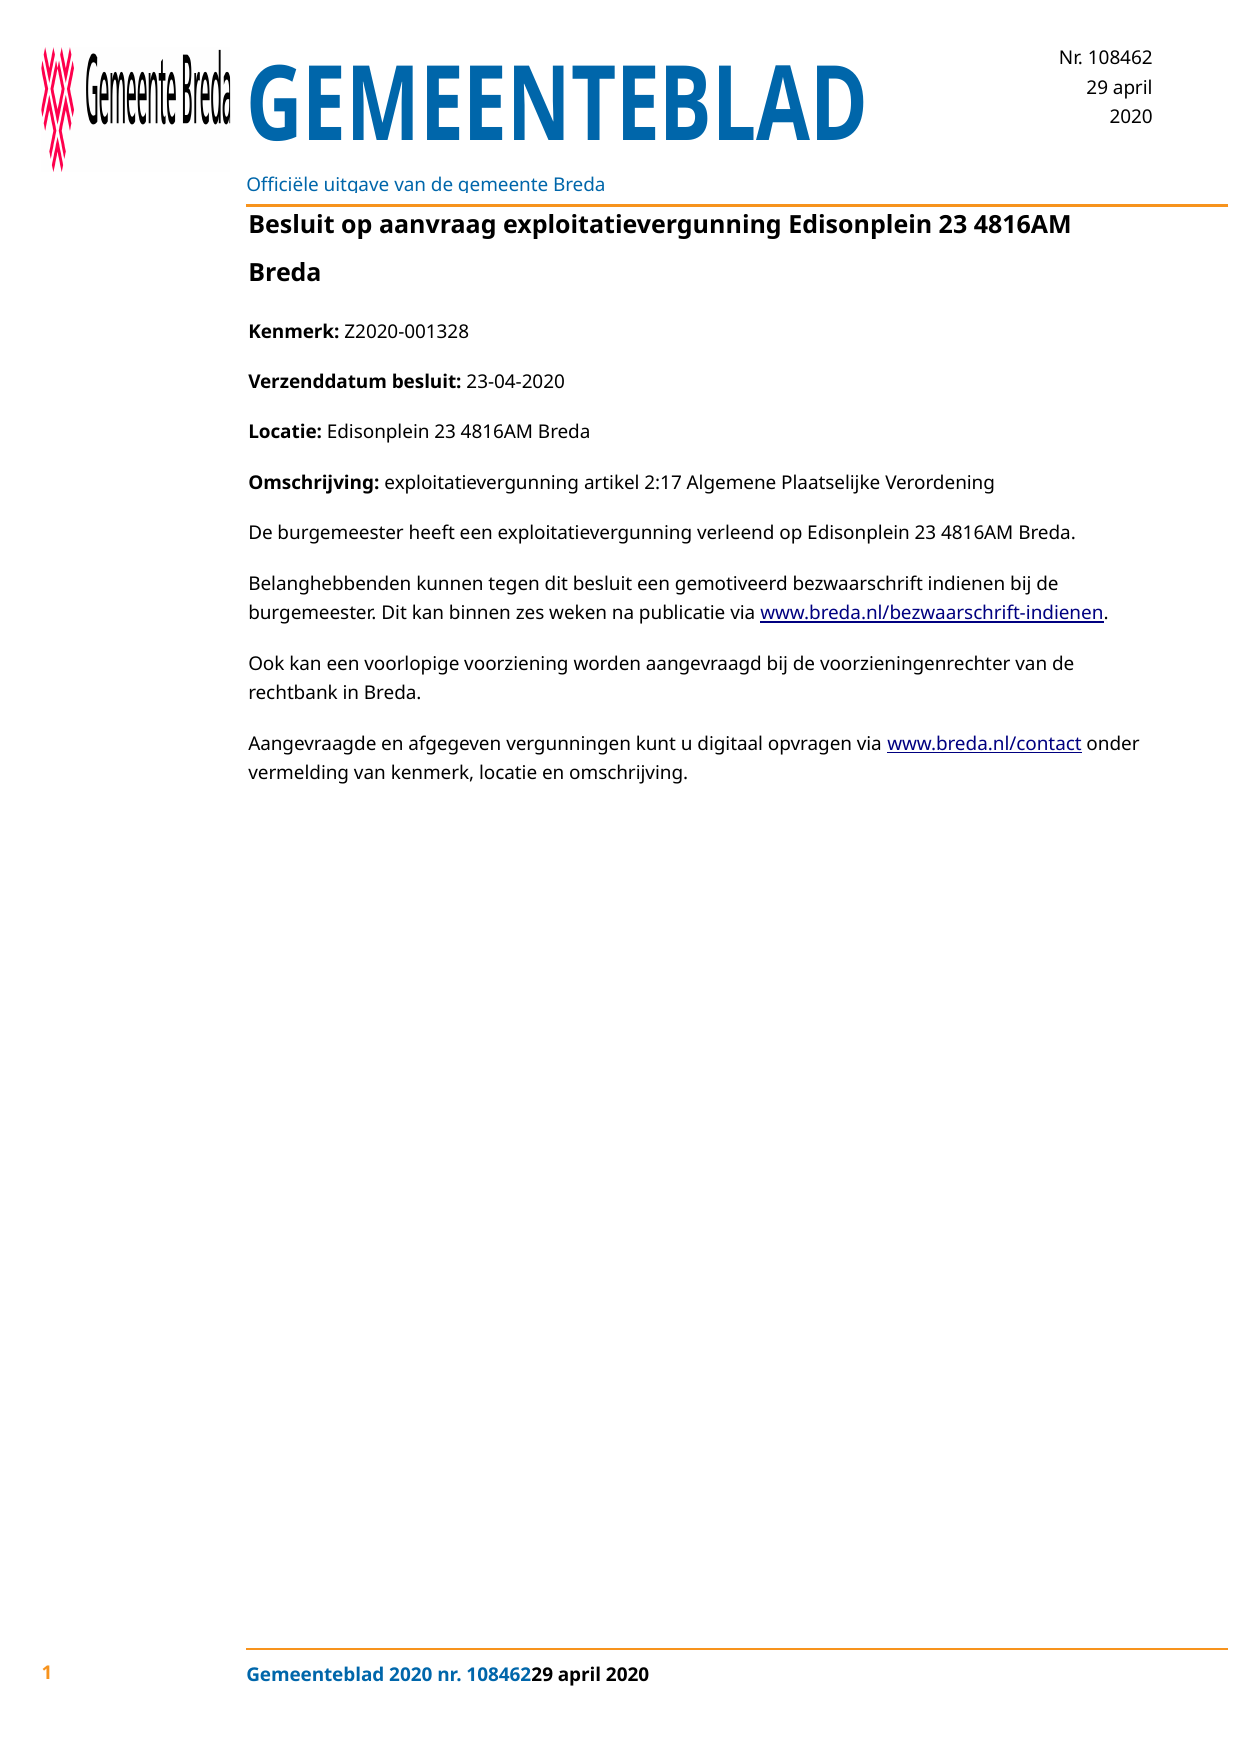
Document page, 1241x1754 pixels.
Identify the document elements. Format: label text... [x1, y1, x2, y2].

text Omschrijving: exploitatievergunning artikel 2:17 Algemene Plaatselijke Verordening [248, 469, 1152, 495]
text Aangevraagde en afgegeven vergunningen kunt u digitaal opvragen via www.breda.nl/contact onder vermelding van kenmerk, locatie en omschrijving. [248, 730, 1152, 785]
text Kenmerk: Z2020-001328 [248, 318, 1152, 344]
text Besluit op aanvraag exploitatievergunning Edisonplein 23 4816AM Breda [248, 207, 1152, 288]
text Verzenddatum besluit: 23-04-2020 [248, 368, 1152, 394]
text Locatie: Edisonplein 23 4816AM Breda [248, 419, 1152, 444]
text De burgemeester heeft een exploitatievergunning verleend op Edisonplein 23 4816AM Breda. [248, 519, 1152, 545]
text Belanghebbenden kunnen tegen dit besluit een gemotiveerd bezwaarschrift indienen bij de burgemeester. Dit kan binnen zes weken na publicatie via www.breda.nl/bezwaarschrift-indienen. [248, 570, 1152, 625]
picture [41, 47, 231, 172]
text Ook kan een voorlopige voorziening worden aangevraagd bij de voorzieningenrechter van de rechtbank in Breda. [248, 650, 1152, 705]
